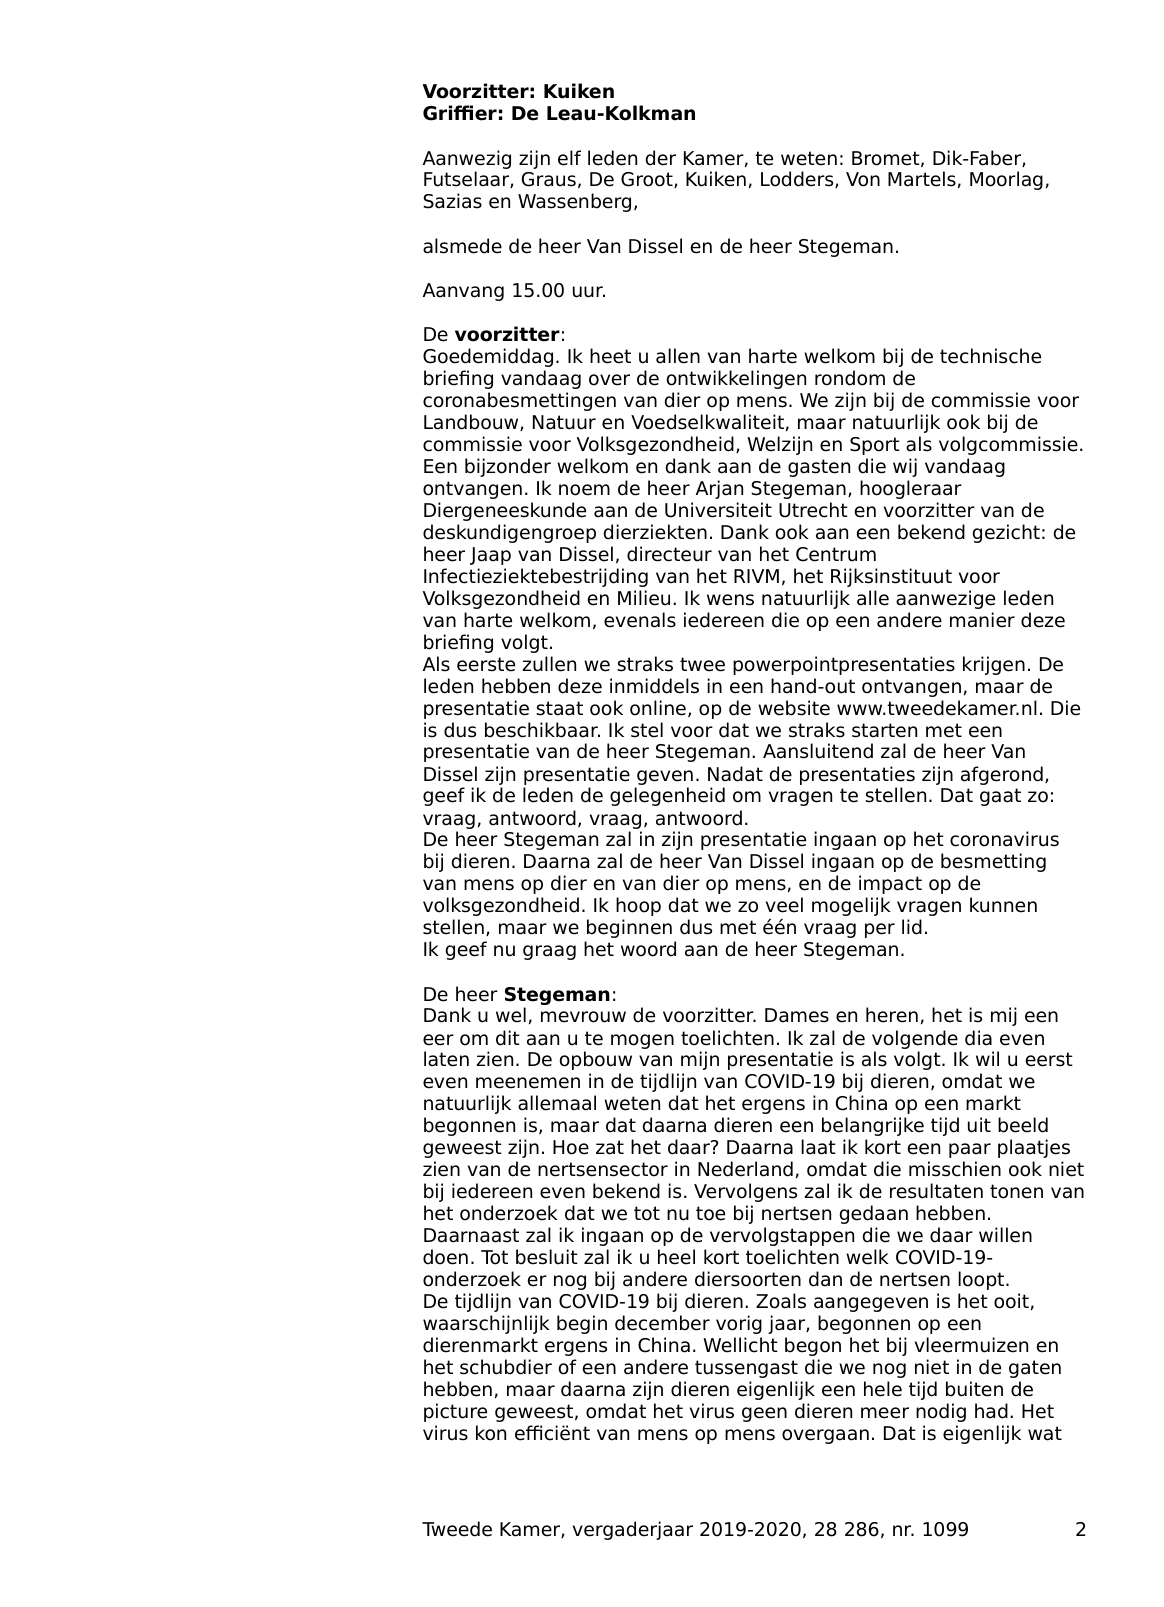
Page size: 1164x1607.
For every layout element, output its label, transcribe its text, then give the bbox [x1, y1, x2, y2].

text De tijdlijn van COVID-19 bij dieren. Zoals aangegeven is het ooit, waarschijnlijk begin december vorig jaar, begonnen op een dierenmarkt ergens in China. Wellicht begon het bij vleermuizen en het schubdier of een andere tussengast die we nog niet in de gaten hebben, maar daarna zijn dieren eigenlijk een hele tijd buiten de picture geweest, omdat het virus geen dieren meer nodig had. Het virus kon efficiënt van mens op mens overgaan. Dat is eigenlijk wat [422, 1291, 1087, 1445]
text alsmede de heer Van Dissel en de heer Stegeman. [422, 236, 1087, 257]
text Aanvang 15.00 uur. [422, 280, 1087, 302]
text Griffier: De Leau-Kolkman [422, 103, 1087, 125]
text Goedemiddag. Ik heet u allen van harte welkom bij de technische briefing vandaag over de ontwikkelingen rondom de coronabesmettingen van dier op mens. We zijn bij de commissie voor Landbouw, Natuur en Voedselkwaliteit, maar natuurlijk ook bij de commissie voor Volksgezondheid, Welzijn en Sport als volgcommissie. Een bijzonder welkom en dank aan de gasten die wij vandaag ontvangen. Ik noem de heer Arjan Stegeman, hoogleraar Diergeneeskunde aan de Universiteit Utrecht en voorzitter van de deskundigengroep dierziekten. Dank ook aan een bekend gezicht: de heer Jaap van Dissel, directeur van het Centrum Infectieziektebestrijding van het RIVM, het Rijksinstituut voor Volksgezondheid en Milieu. Ik wens natuurlijk alle aanwezige leden van harte welkom, evenals iedereen die op een andere manier deze briefing volgt. [422, 346, 1087, 653]
text Ik geef nu graag het woord aan de heer Stegeman. [422, 939, 1087, 961]
text Aanwezig zijn elf leden der Kamer, te weten: Bromet, Dik-Faber, Futselaar, Graus, De Groot, Kuiken, Lodders, Von Martels, Moorlag, Sazias en Wassenberg, [422, 147, 1087, 213]
text De heer Stegeman: [422, 983, 1087, 1005]
text Dank u wel, mevrouw de voorzitter. Dames en heren, het is mij een eer om dit aan u te mogen toelichten. Ik zal de volgende dia even laten zien. De opbouw van mijn presentatie is als volgt. Ik wil u eerst even meenemen in de tijdlijn van COVID-19 bij dieren, omdat we natuurlijk allemaal weten dat het ergens in China op een markt begonnen is, maar dat daarna dieren een belangrijke tijd uit beeld geweest zijn. Hoe zat het daar? Daarna laat ik kort een paar plaatjes zien van de nertsensector in Nederland, omdat die misschien ook niet bij iedereen even bekend is. Vervolgens zal ik de resultaten tonen van het onderzoek dat we tot nu toe bij nertsen gedaan hebben. Daarnaast zal ik ingaan op de vervolgstappen die we daar willen doen. Tot besluit zal ik u heel kort toelichten welk COVID-19-onderzoek er nog bij andere diersoorten dan de nertsen loopt. [422, 1005, 1087, 1291]
text Voorzitter: Kuiken [422, 81, 1087, 103]
text Als eerste zullen we straks twee powerpointpresentaties krijgen. De leden hebben deze inmiddels in een hand-out ontvangen, maar de presentatie staat ook online, op de website www.tweedekamer.nl. Die is dus beschikbaar. Ik stel voor dat we straks starten met een presentatie van de heer Stegeman. Aansluitend zal de heer Van Dissel zijn presentatie geven. Nadat de presentaties zijn afgerond, geef ik de leden de gelegenheid om vragen te stellen. Dat gaat zo: vraag, antwoord, vraag, antwoord. [422, 653, 1087, 829]
text De heer Stegeman zal in zijn presentatie ingaan op het coronavirus bij dieren. Daarna zal de heer Van Dissel ingaan op de besmetting van mens op dier en van dier op mens, en de impact op de volksgezondheid. Ik hoop dat we zo veel mogelijk vragen kunnen stellen, maar we beginnen dus met één vraag per lid. [422, 829, 1087, 939]
text De voorzitter: [422, 324, 1087, 346]
